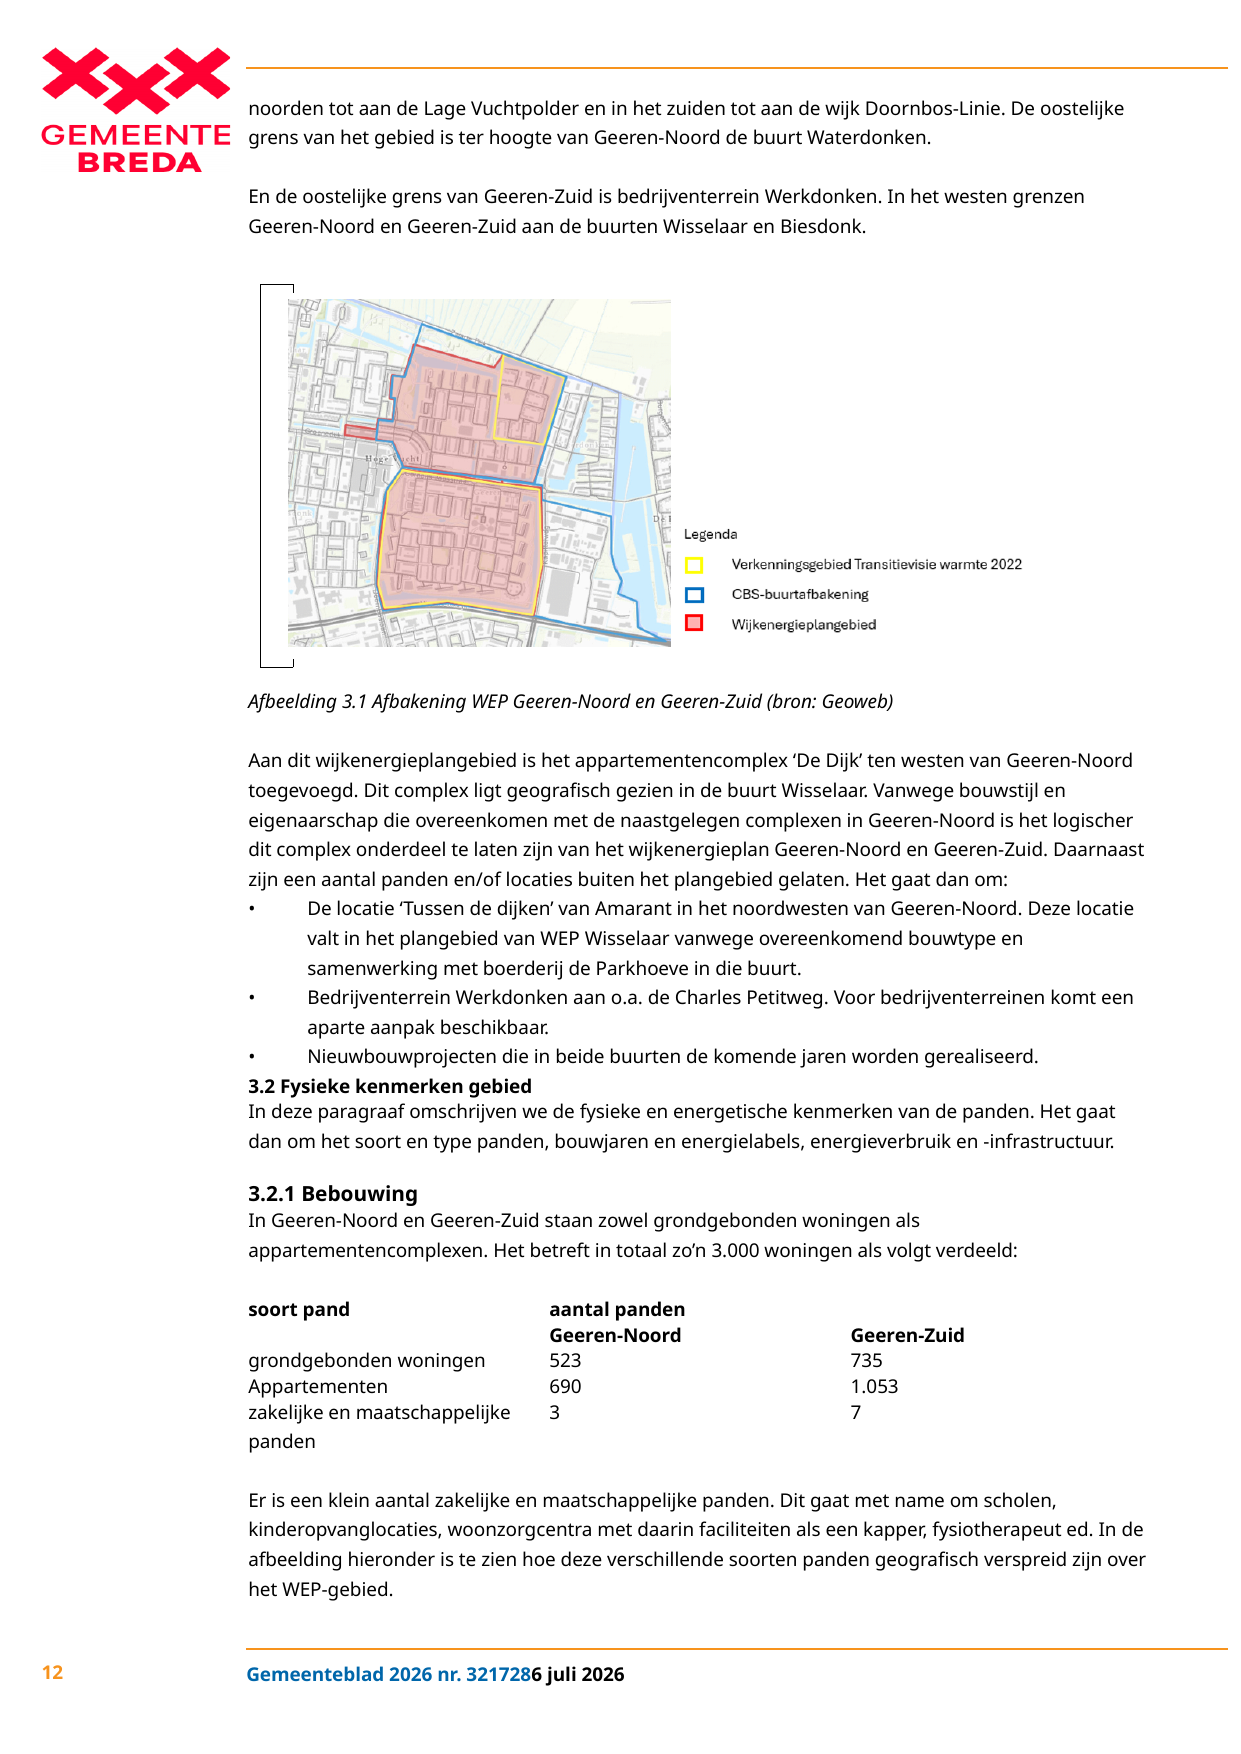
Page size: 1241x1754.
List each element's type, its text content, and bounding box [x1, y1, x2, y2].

picture [268, 293, 1037, 659]
table_cell Appartementen [248, 1373, 549, 1399]
table_cell Geeren-Noord [549, 1322, 850, 1347]
text 3.2.1 Bebouwing [248, 1179, 1152, 1207]
text Er is een klein aantal zakelijke en maatschappelijke panden. Dit gaat met name om scholen, kinderopvanglocaties, woonzorgcentra met daarin faciliteiten als een kapper, fysiotherapeut ed. In de afbeelding hieronder is te zien hoe deze verschillende soorten panden geografisch verspreid zijn over het WEP-gebied. [248, 1487, 1152, 1602]
list Bedrijventerrein Werkdonken aan o.a. de Charles Petitweg. Voor bedrijventerreinen komt een aparte aanpak beschikbaar. [248, 984, 1152, 1039]
table_cell grondgebonden woningen [248, 1348, 549, 1373]
text noorden tot aan de Lage Vuchtpolder en in het zuiden tot aan de wijk Doornbos-Linie. De oostelijke grens van het gebied is ter hoogte van Geeren-Noord de buurt Waterdonken. [248, 95, 1152, 150]
text In Geeren-Noord en Geeren-Zuid staan zowel grondgebonden woningen als appartementencomplexen. Het betreft in totaal zo’n 3.000 woningen als volgt verdeeld: [248, 1207, 1152, 1262]
table_cell 690 [549, 1373, 850, 1399]
text En de oostelijke grens van Geeren-Zuid is bedrijventerrein Werkdonken. In het westen grenzen Geeren-Noord en Geeren-Zuid aan de buurten Wisselaar en Biesdonk. [248, 183, 1152, 239]
table_cell 735 [850, 1348, 1152, 1373]
text Afbeelding 3.1 Afbakening WEP Geeren-Noord en Geeren-Zuid (bron: Geoweb) [248, 688, 1152, 714]
table_cell 1.053 [850, 1373, 1152, 1399]
picture [41, 47, 231, 172]
table_header soort pand [248, 1296, 549, 1347]
list Nieuwbouwprojecten die in beide buurten de komende jaren worden gerealiseerd. [248, 1043, 1152, 1069]
table_cell Geeren-Zuid [850, 1322, 1152, 1347]
text 3.2 Fysieke kenmerken gebied [248, 1073, 1152, 1099]
text Aan dit wijkenergieplangebied is het appartementencomplex ‘De Dijk’ ten westen van Geeren-Noord toegevoegd. Dit complex ligt geografisch gezien in de buurt Wisselaar. Vanwege bouwstijl en eigenaarschap die overeenkomen met de naastgelegen complexen in Geeren-Noord is het logischer dit complex onderdeel te laten zijn van het wijkenergieplan Geeren-Noord en Geeren-Zuid. Daarnaast zijn een aantal panden en/of locaties buiten het plangebied gelaten. Het gaat dan om: [248, 748, 1152, 892]
list De locatie ‘Tussen de dijken’ van Amarant in het noordwesten van Geeren-Noord. Deze locatie valt in het plangebied van WEP Wisselaar vanwege overeenkomend bouwtype en samenwerking met boerderij de Parkhoeve in die buurt. [248, 896, 1152, 980]
table_cell 3 [549, 1399, 850, 1454]
table_cell 523 [549, 1348, 850, 1373]
table_cell zakelijke en maatschappelijke panden [248, 1399, 549, 1454]
table_header aantal panden [549, 1296, 1152, 1322]
text In deze paragraaf omschrijven we de fysieke en energetische kenmerken van de panden. Het gaat dan om het soort en type panden, bouwjaren en energielabels, energieverbruik en -infrastructuur. [248, 1099, 1152, 1154]
table_cell 7 [850, 1399, 1152, 1454]
